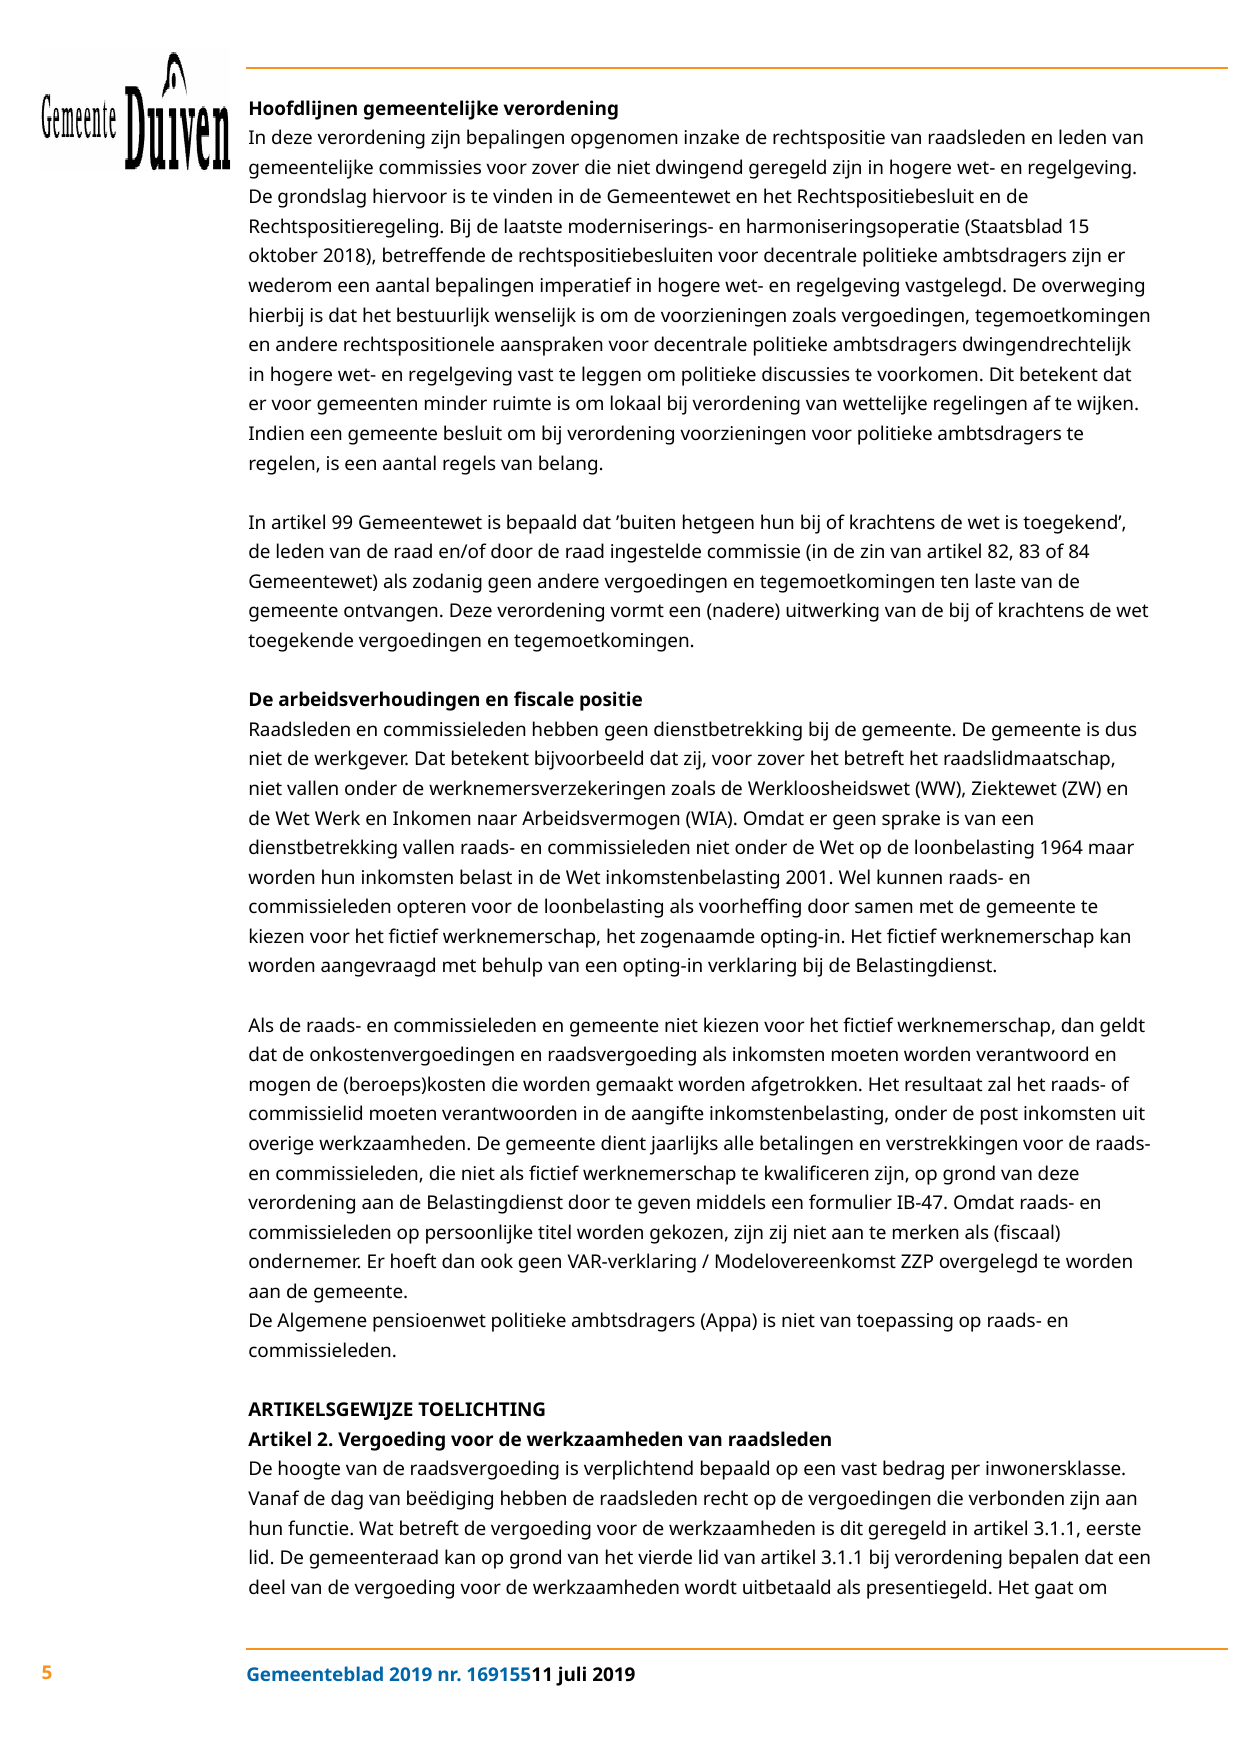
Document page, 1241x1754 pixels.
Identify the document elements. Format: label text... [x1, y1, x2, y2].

text In deze verordening zijn bepalingen opgenomen inzake de rechtspositie van raadsleden en leden van gemeentelijke commissies voor zover die niet dwingend geregeld zijn in hogere wet- en regelgeving. De grondslag hiervoor is te vinden in de Gemeentewet en het Rechtspositiebesluit en de Rechtspositieregeling. Bij de laatste moderniserings- en harmoniseringsoperatie (Staatsblad 15 oktober 2018), betreffende de rechtspositiebesluiten voor decentrale politieke ambtsdragers zijn er wederom een aantal bepalingen imperatief in hogere wet- en regelgeving vastgelegd. De overweging hierbij is dat het bestuurlijk wenselijk is om de voorzieningen zoals vergoedingen, tegemoetkomingen en andere rechtspositionele aanspraken voor decentrale politieke ambtsdragers dwingendrechtelijk in hogere wet- en regelgeving vast te leggen om politieke discussies te voorkomen. Dit betekent dat er voor gemeenten minder ruimte is om lokaal bij verordening van wettelijke regelingen af te wijken. [248, 124, 1152, 416]
picture [41, 47, 231, 172]
text Als de raads- en commissieleden en gemeente niet kiezen voor het fictief werknemerschap, dan geldt dat de onkostenvergoedingen en raadsvergoeding als inkomsten moeten worden verantwoord en mogen de (beroeps)kosten die worden gemaakt worden afgetrokken. Het resultaat zal het raads- of commissielid moeten verantwoorden in de aangifte inkomstenbelasting, onder de post inkomsten uit overige werkzaamheden. De gemeente dient jaarlijks alle betalingen en verstrekkingen voor de raads- en commissieleden, die niet als fictief werknemerschap te kwalificeren zijn, op grond van deze verordening aan de Belastingdienst door te geven middels een formulier IB-47. Omdat raads- en commissieleden op persoonlijke titel worden gekozen, zijn zij niet aan te merken als (fiscaal) ondernemer. Er hoeft dan ook geen VAR-verklaring / Modelovereenkomst ZZP overgelegd te worden aan de gemeente. [248, 1012, 1152, 1304]
text De Algemene pensioenwet politieke ambtsdragers (Appa) is niet van toepassing op raads- en commissieleden. [248, 1308, 1152, 1363]
text De hoogte van de raadsvergoeding is verplichtend bepaald op een vast bedrag per inwonersklasse. Vanaf de dag van beëdiging hebben de raadsleden recht op de vergoedingen die verbonden zijn aan hun functie. Wat betreft de vergoeding voor de werkzaamheden is dit geregeld in artikel 3.1.1, eerste lid. De gemeenteraad kan op grond van het vierde lid van artikel 3.1.1 bij verordening bepalen dat een deel van de vergoeding voor de werkzaamheden wordt uitbetaald als presentiegeld. Het gaat om [248, 1456, 1152, 1600]
text ARTIKELSGEWIJZE TOELICHTING [248, 1396, 1152, 1422]
text Hoofdlijnen gemeentelijke verordening [248, 95, 1152, 121]
text De arbeidsverhoudingen en fiscale positie [248, 686, 1152, 712]
text In artikel 99 Gemeentewet is bepaald dat ’buiten hetgeen hun bij of krachtens de wet is toegekend’, de leden van de raad en/of door de raad ingestelde commissie (in de zin van artikel 82, 83 of 84 Gemeentewet) als zodanig geen andere vergoedingen en tegemoetkomingen ten laste van de gemeente ontvangen. Deze verordening vormt een (nadere) uitwerking van de bij of krachtens de wet toegekende vergoedingen en tegemoetkomingen. [248, 509, 1152, 653]
text Artikel 2. Vergoeding voor de werkzaamheden van raadsleden [248, 1426, 1152, 1452]
text Raadsleden en commissieleden hebben geen dienstbetrekking bij de gemeente. De gemeente is dus niet de werkgever. Dat betekent bijvoorbeeld dat zij, voor zover het betreft het raadslidmaatschap, niet vallen onder de werknemersverzekeringen zoals de Werkloosheidswet (WW), Ziektewet (ZW) en de Wet Werk en Inkomen naar Arbeidsvermogen (WIA). Omdat er geen sprake is van een dienstbetrekking vallen raads- en commissieleden niet onder de Wet op de loonbelasting 1964 maar worden hun inkomsten belast in de Wet inkomstenbelasting 2001. Wel kunnen raads- en commissieleden opteren voor de loonbelasting als voorheffing door samen met de gemeente te kiezen voor het fictief werknemerschap, het zogenaamde opting-in. Het fictief werknemerschap kan worden aangevraagd met behulp van een opting-in verklaring bij de Belastingdienst. [248, 716, 1152, 978]
text Indien een gemeente besluit om bij verordening voorzieningen voor politieke ambtsdragers te regelen, is een aantal regels van belang. [248, 420, 1152, 476]
